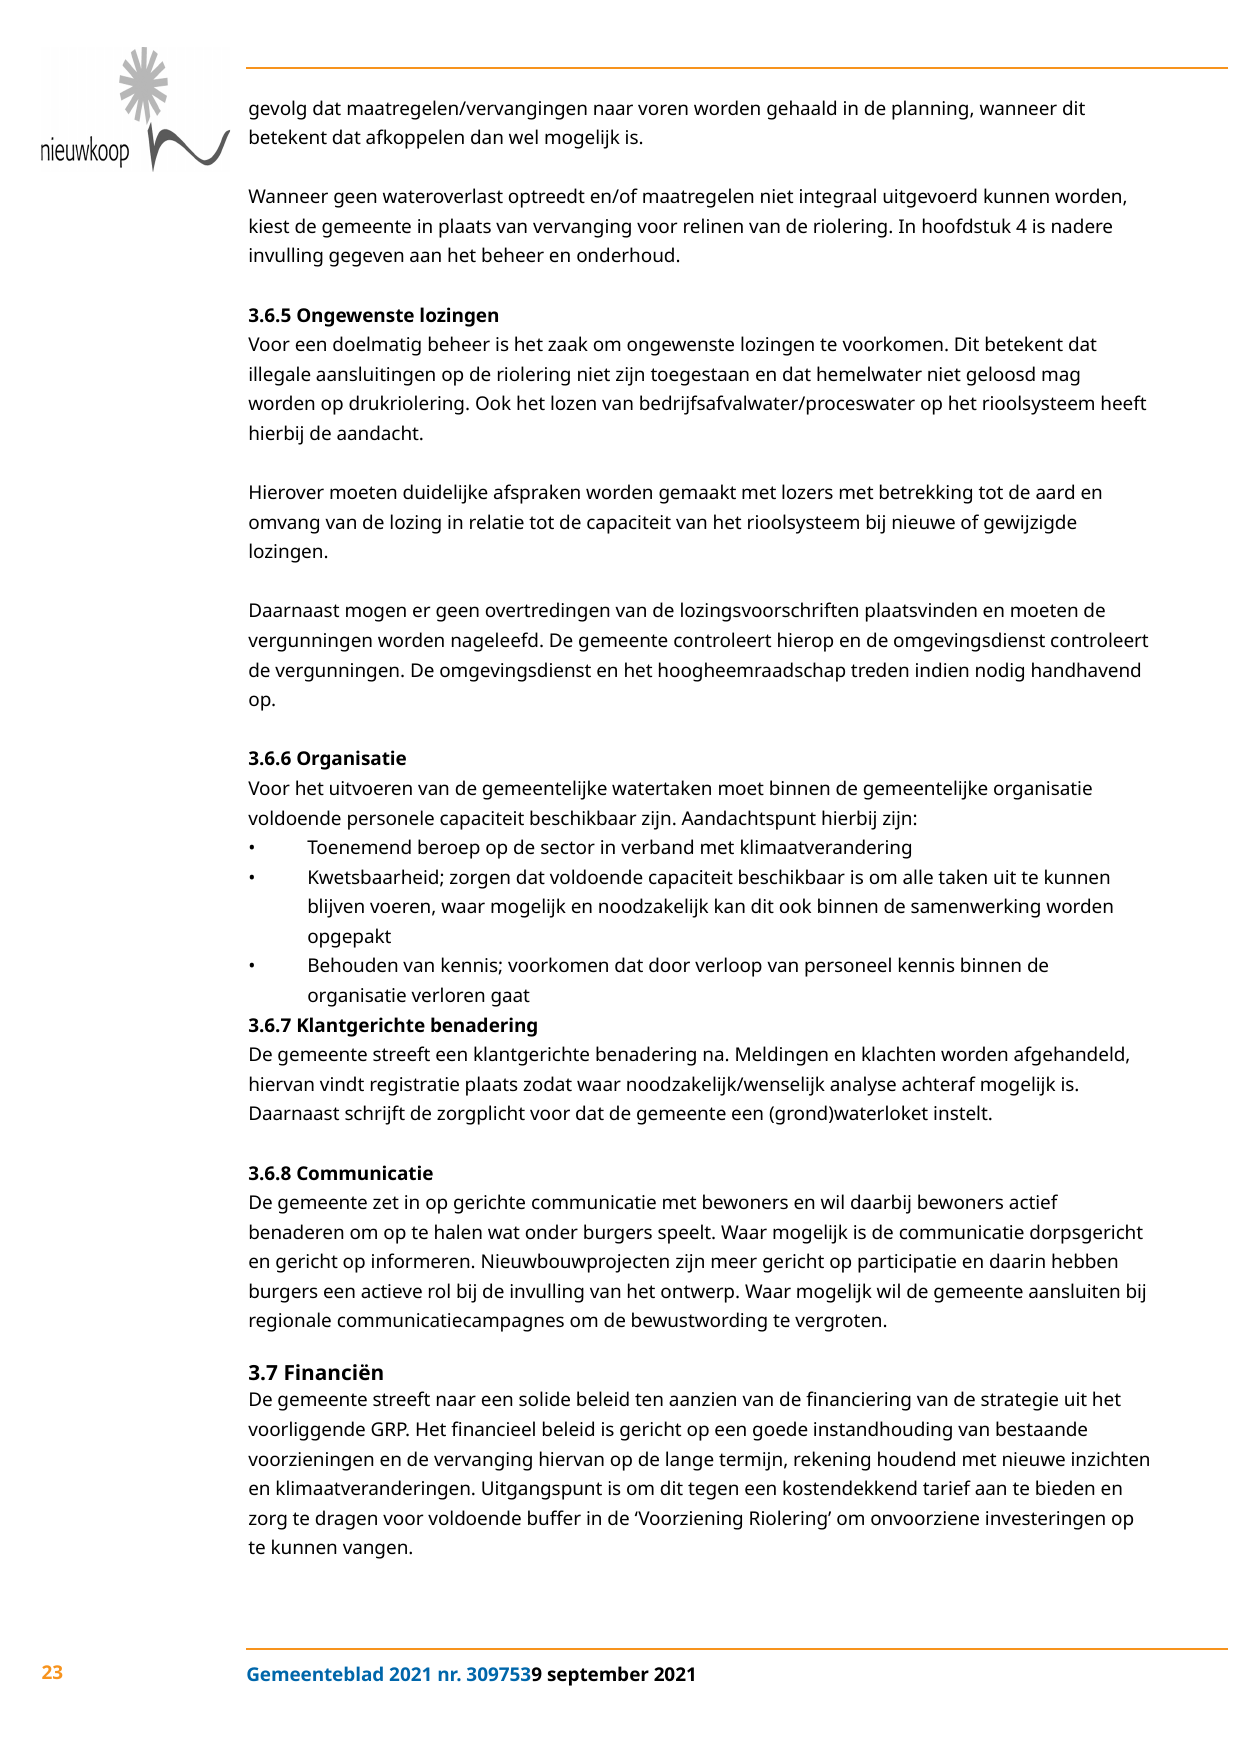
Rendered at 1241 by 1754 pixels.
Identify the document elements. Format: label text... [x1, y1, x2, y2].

text 3.6.8 Communicatie [248, 1160, 1152, 1186]
text Voor het uitvoeren van de gemeentelijke watertaken moet binnen de gemeentelijke organisatie voldoende personele capaciteit beschikbaar zijn. Aandachtspunt hierbij zijn: [248, 775, 1152, 831]
list Behouden van kennis; voorkomen dat door verloop van personeel kennis binnen de organisatie verloren gaat [248, 953, 1152, 1008]
text Daarnaast mogen er geen overtredingen van de lozingsvoorschriften plaatsvinden en moeten de vergunningen worden nageleefd. De gemeente controleert hierop en de omgevingsdienst controleert de vergunningen. De omgevingsdienst en het hoogheemraadschap treden indien nodig handhavend op. [248, 598, 1152, 712]
text 3.7 Financiën [248, 1358, 1152, 1387]
text Wanneer geen wateroverlast optreedt en/of maatregelen niet integraal uitgevoerd kunnen worden, kiest de gemeente in plaats van vervanging voor relinen van de riolering. In hoofdstuk 4 is nadere invulling gegeven aan het beheer en onderhoud. [248, 183, 1152, 268]
text Hierover moeten duidelijke afspraken worden gemaakt met lozers met betrekking tot de aard en omvang van de lozing in relatie tot de capaciteit van het rioolsysteem bij nieuwe of gewijzigde lozingen. [248, 479, 1152, 564]
text 3.6.6 Organisatie [248, 746, 1152, 771]
list Toenemend beroep op de sector in verband met klimaatverandering [248, 834, 1152, 860]
text De gemeente streeft naar een solide beleid ten aanzien van de financiering van de strategie uit het voorliggende GRP. Het financieel beleid is gericht op een goede instandhouding van bestaande voorzieningen en de vervanging hiervan op de lange termijn, rekening houdend met nieuwe inzichten en klimaatveranderingen. Uitgangspunt is om dit tegen een kostendekkend tarief aan te bieden en zorg te dragen voor voldoende buffer in de ‘Voorziening Riolering’ om onvoorziene investeringen op te kunnen vangen. [248, 1387, 1152, 1560]
text 3.6.5 Ongewenste lozingen [248, 302, 1152, 328]
picture [41, 47, 231, 172]
text De gemeente zet in op gerichte communicatie met bewoners en wil daarbij bewoners actief benaderen om op te halen wat onder burgers speelt. Waar mogelijk is de communicatie dorpsgericht en gericht op informeren. Nieuwbouwprojecten zijn meer gericht op participatie en daarin hebben burgers een actieve rol bij de invulling van het ontwerp. Waar mogelijk wil de gemeente aansluiten bij regionale communicatiecampagnes om de bewustwording te vergroten. [248, 1189, 1152, 1333]
text 3.6.7 Klantgerichte benadering [248, 1012, 1152, 1038]
text De gemeente streeft een klantgerichte benadering na. Meldingen en klachten worden afgehandeld, hiervan vindt registratie plaats zodat waar noodzakelijk/wenselijk analyse achteraf mogelijk is. Daarnaast schrijft de zorgplicht voor dat de gemeente een (grond)waterloket instelt. [248, 1041, 1152, 1126]
text gevolg dat maatregelen/vervangingen naar voren worden gehaald in de planning, wanneer dit betekent dat afkoppelen dan wel mogelijk is. [248, 95, 1152, 150]
text Voor een doelmatig beheer is het zaak om ongewenste lozingen te voorkomen. Dit betekent dat illegale aansluitingen op de riolering niet zijn toegestaan en dat hemelwater niet geloosd mag worden op drukriolering. Ook het lozen van bedrijfsafvalwater/proceswater op het rioolsysteem heeft hierbij de aandacht. [248, 331, 1152, 446]
list Kwetsbaarheid; zorgen dat voldoende capaciteit beschikbaar is om alle taken uit te kunnen blijven voeren, waar mogelijk en noodzakelijk kan dit ook binnen de samenwerking worden opgepakt [248, 864, 1152, 949]
